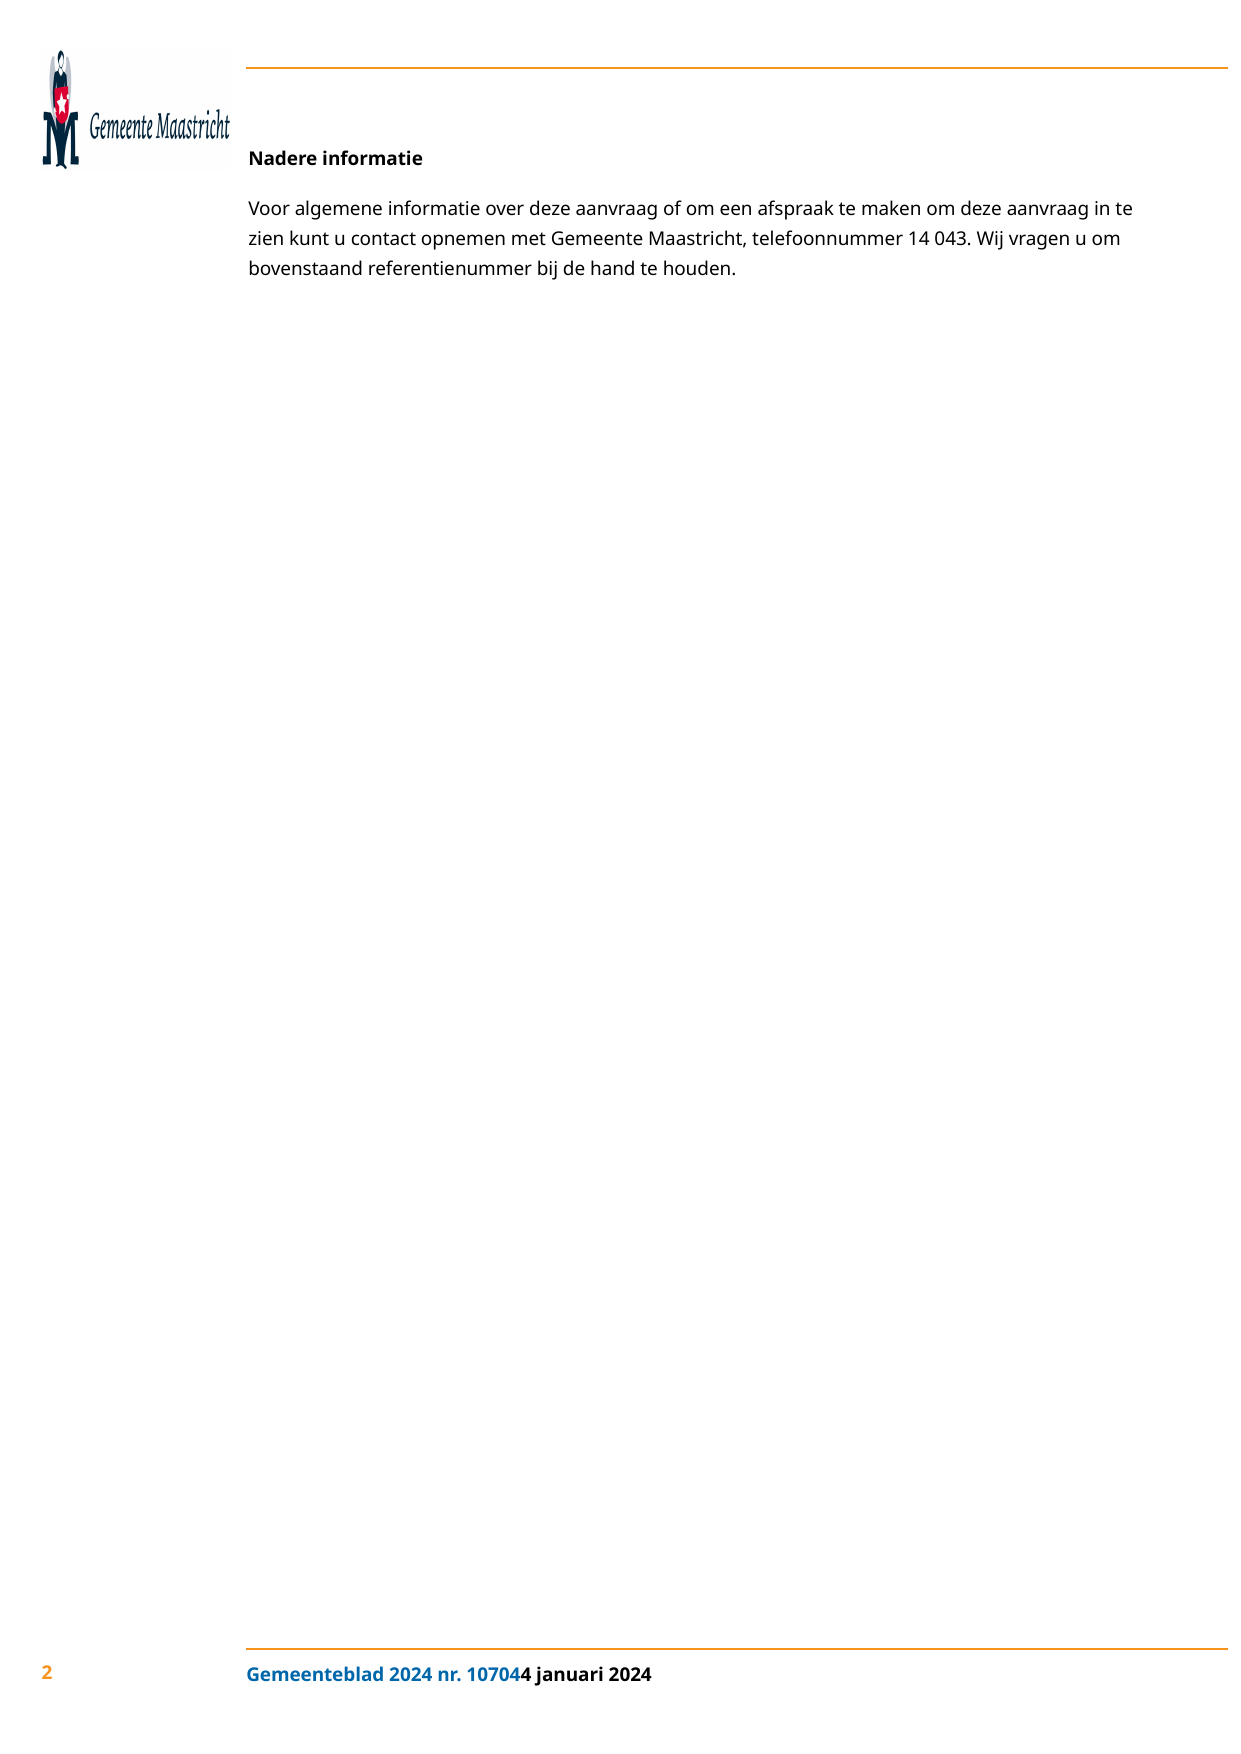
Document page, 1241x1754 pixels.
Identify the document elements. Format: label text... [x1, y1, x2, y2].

text Voor algemene informatie over deze aanvraag of om een afspraak te maken om deze aanvraag in te zien kunt u contact opnemen met Gemeente Maastricht, telefoonnummer 14 043. Wij vragen u om bovenstaand referentienummer bij de hand te houden. [248, 196, 1152, 281]
text Nadere informatie [248, 145, 1152, 171]
picture [41, 47, 231, 172]
